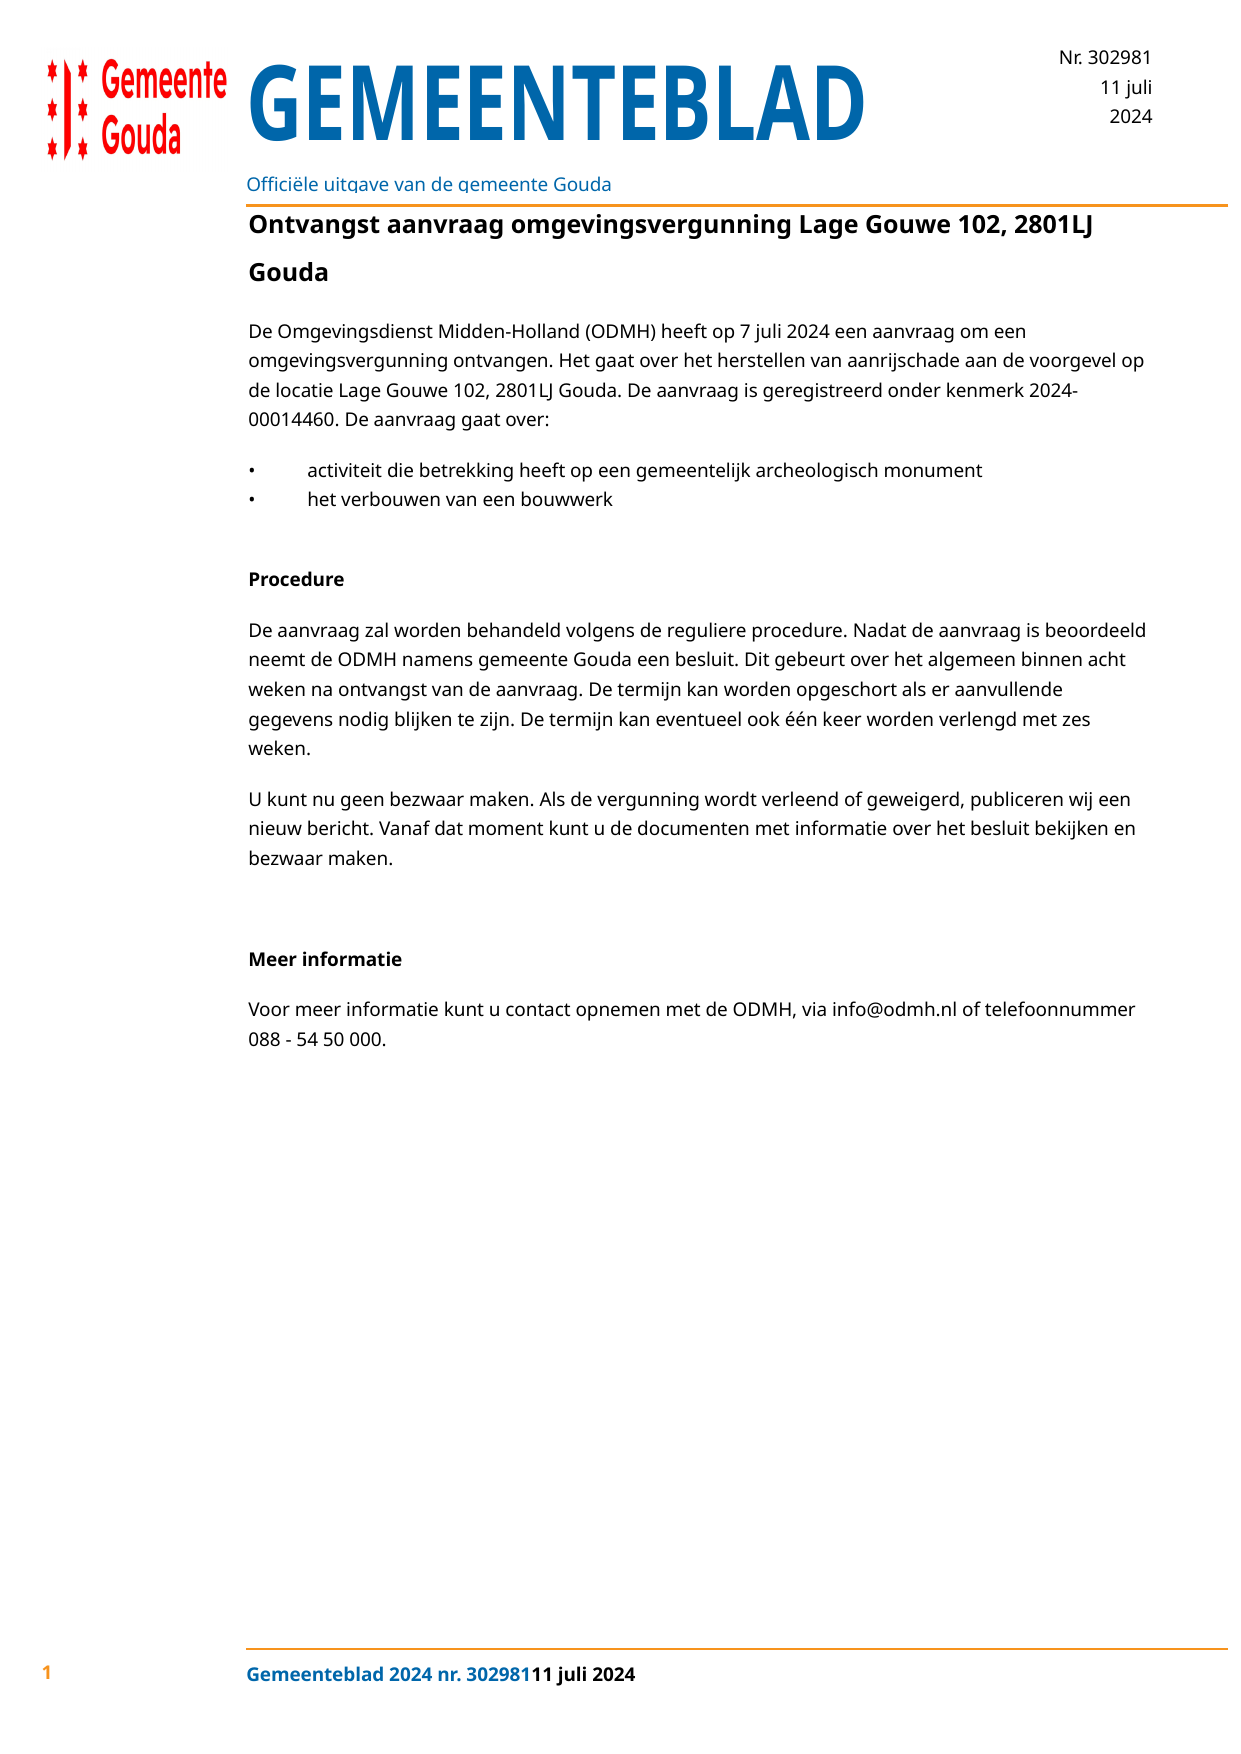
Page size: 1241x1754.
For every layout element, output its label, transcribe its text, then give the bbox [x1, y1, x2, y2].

text Procedure [248, 567, 1152, 592]
text U kunt nu geen bezwaar maken. Als de vergunning wordt verleend of geweigerd, publiceren wij een nieuw bericht. Vanaf dat moment kunt u de documenten met informatie over het besluit bekijken en bezwaar maken. [248, 786, 1152, 871]
text De Omgevingsdienst Midden-Holland (ODMH) heeft op 7 juli 2024 een aanvraag om een omgevingsvergunning ontvangen. Het gaat over het herstellen van aanrijschade aan de voorgevel op de locatie Lage Gouwe 102, 2801LJ Gouda. De aanvraag is geregistreerd onder kenmerk 2024-00014460. De aanvraag gaat over: [248, 318, 1152, 432]
picture [41, 47, 231, 172]
text Meer informatie [248, 946, 1152, 972]
text De aanvraag zal worden behandeld volgens de reguliere procedure. Nadat de aanvraag is beoordeeld neemt de ODMH namens gemeente Gouda een besluit. Dit gebeurt over het algemeen binnen acht weken na ontvangst van de aanvraag. De termijn kan worden opgeschort als er aanvullende gegevens nodig blijken te zijn. De termijn kan eventueel ook één keer worden verlengd met zes weken. [248, 617, 1152, 761]
text Ontvangst aanvraag omgevingsvergunning Lage Gouwe 102, 2801LJ Gouda [248, 207, 1152, 288]
list het verbouwen van een bouwwerk [248, 487, 1152, 512]
list activiteit die betrekking heeft op een gemeentelijk archeologisch monument [248, 457, 1152, 483]
text Voor meer informatie kunt u contact opnemen met de ODMH, via info@odmh.nl of telefoonnummer 088 - 54 50 000. [248, 996, 1152, 1052]
